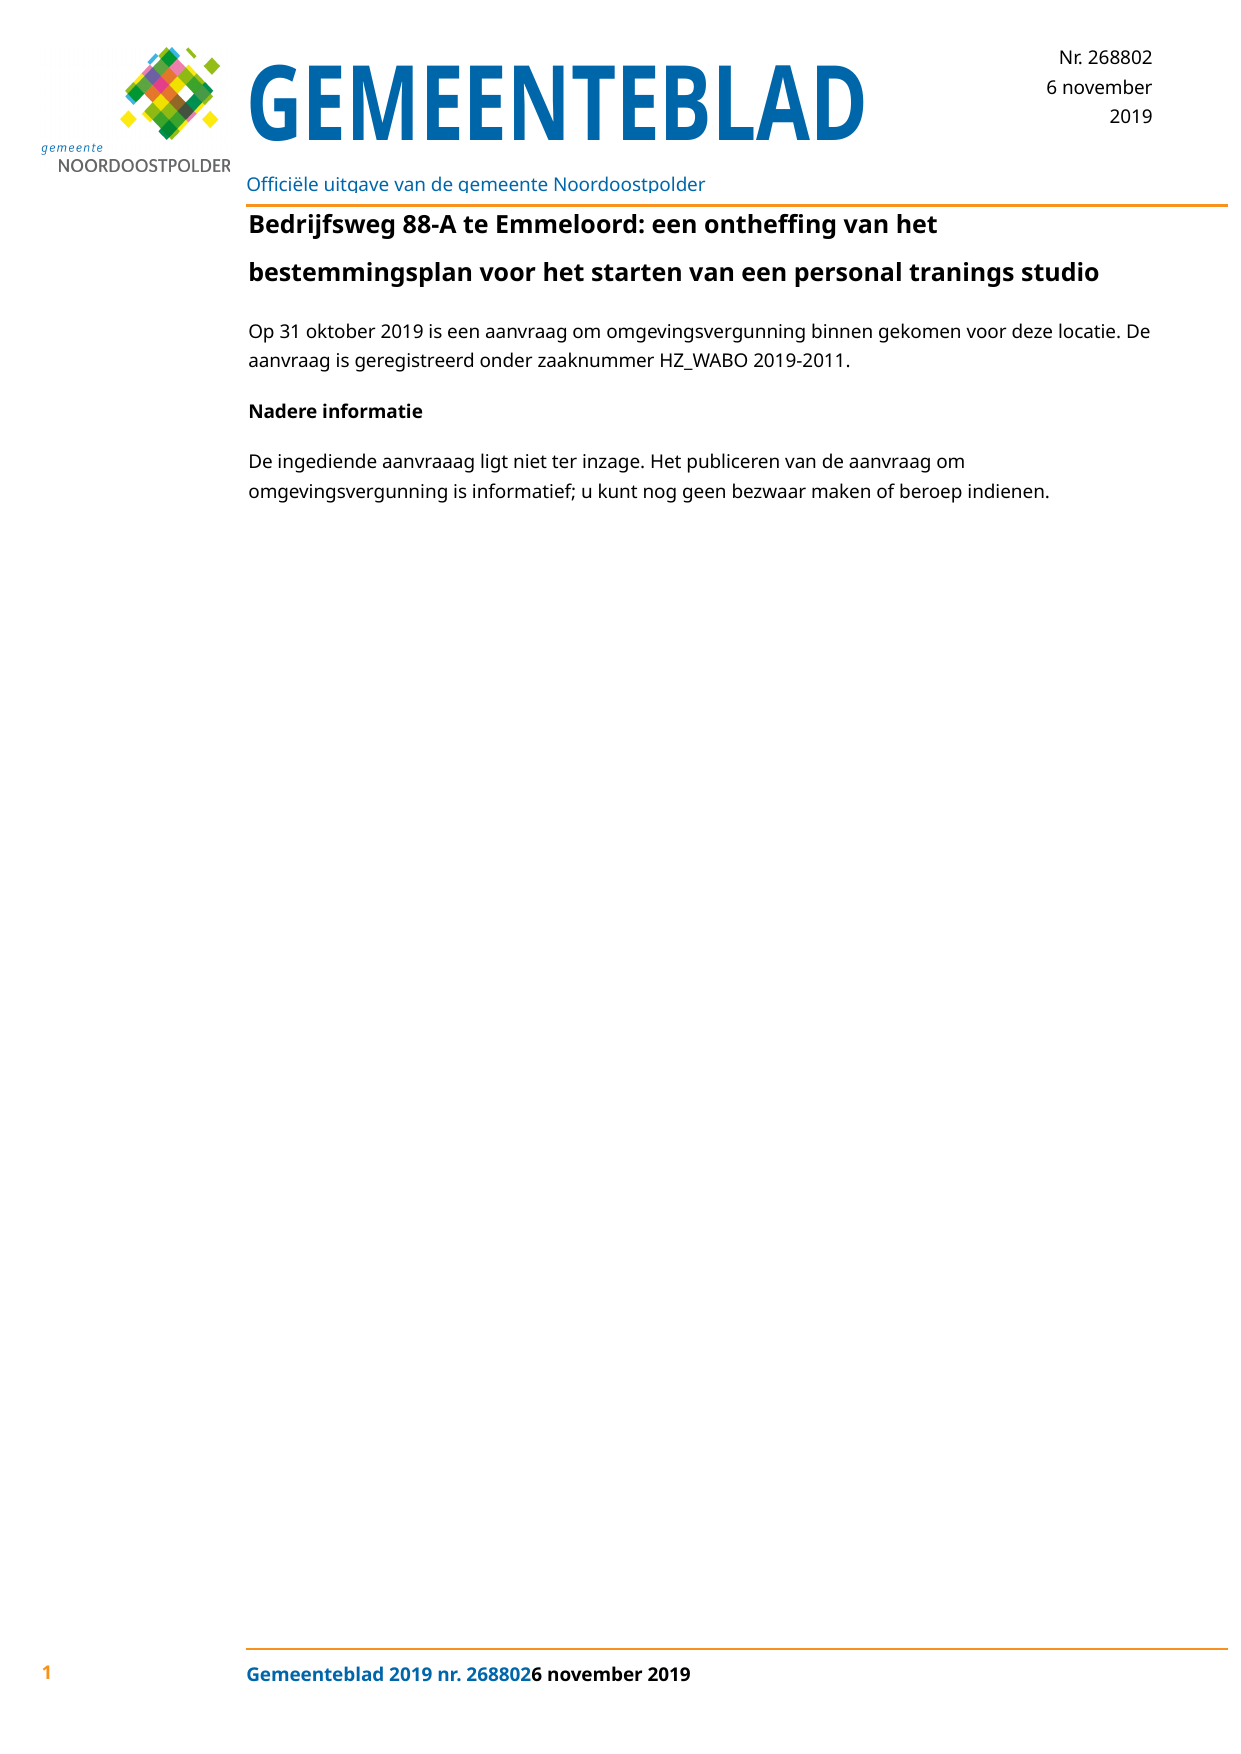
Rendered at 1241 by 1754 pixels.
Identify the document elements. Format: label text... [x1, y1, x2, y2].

text Bedrijfsweg 88-A te Emmeloord: een ontheffing van het bestemmingsplan voor het starten van een personal tranings studio [248, 207, 1152, 288]
text Op 31 oktober 2019 is een aanvraag om omgevingsvergunning binnen gekomen voor deze locatie. De aanvraag is geregistreerd onder zaaknummer HZ_WABO 2019-2011. [248, 318, 1152, 373]
picture [41, 47, 231, 172]
text De ingediende aanvraaag ligt niet ter inzage. Het publiceren van de aanvraag om omgevingsvergunning is informatief; u kunt nog geen bezwaar maken of beroep indienen. [248, 448, 1152, 504]
text Nadere informatie [248, 398, 1152, 424]
